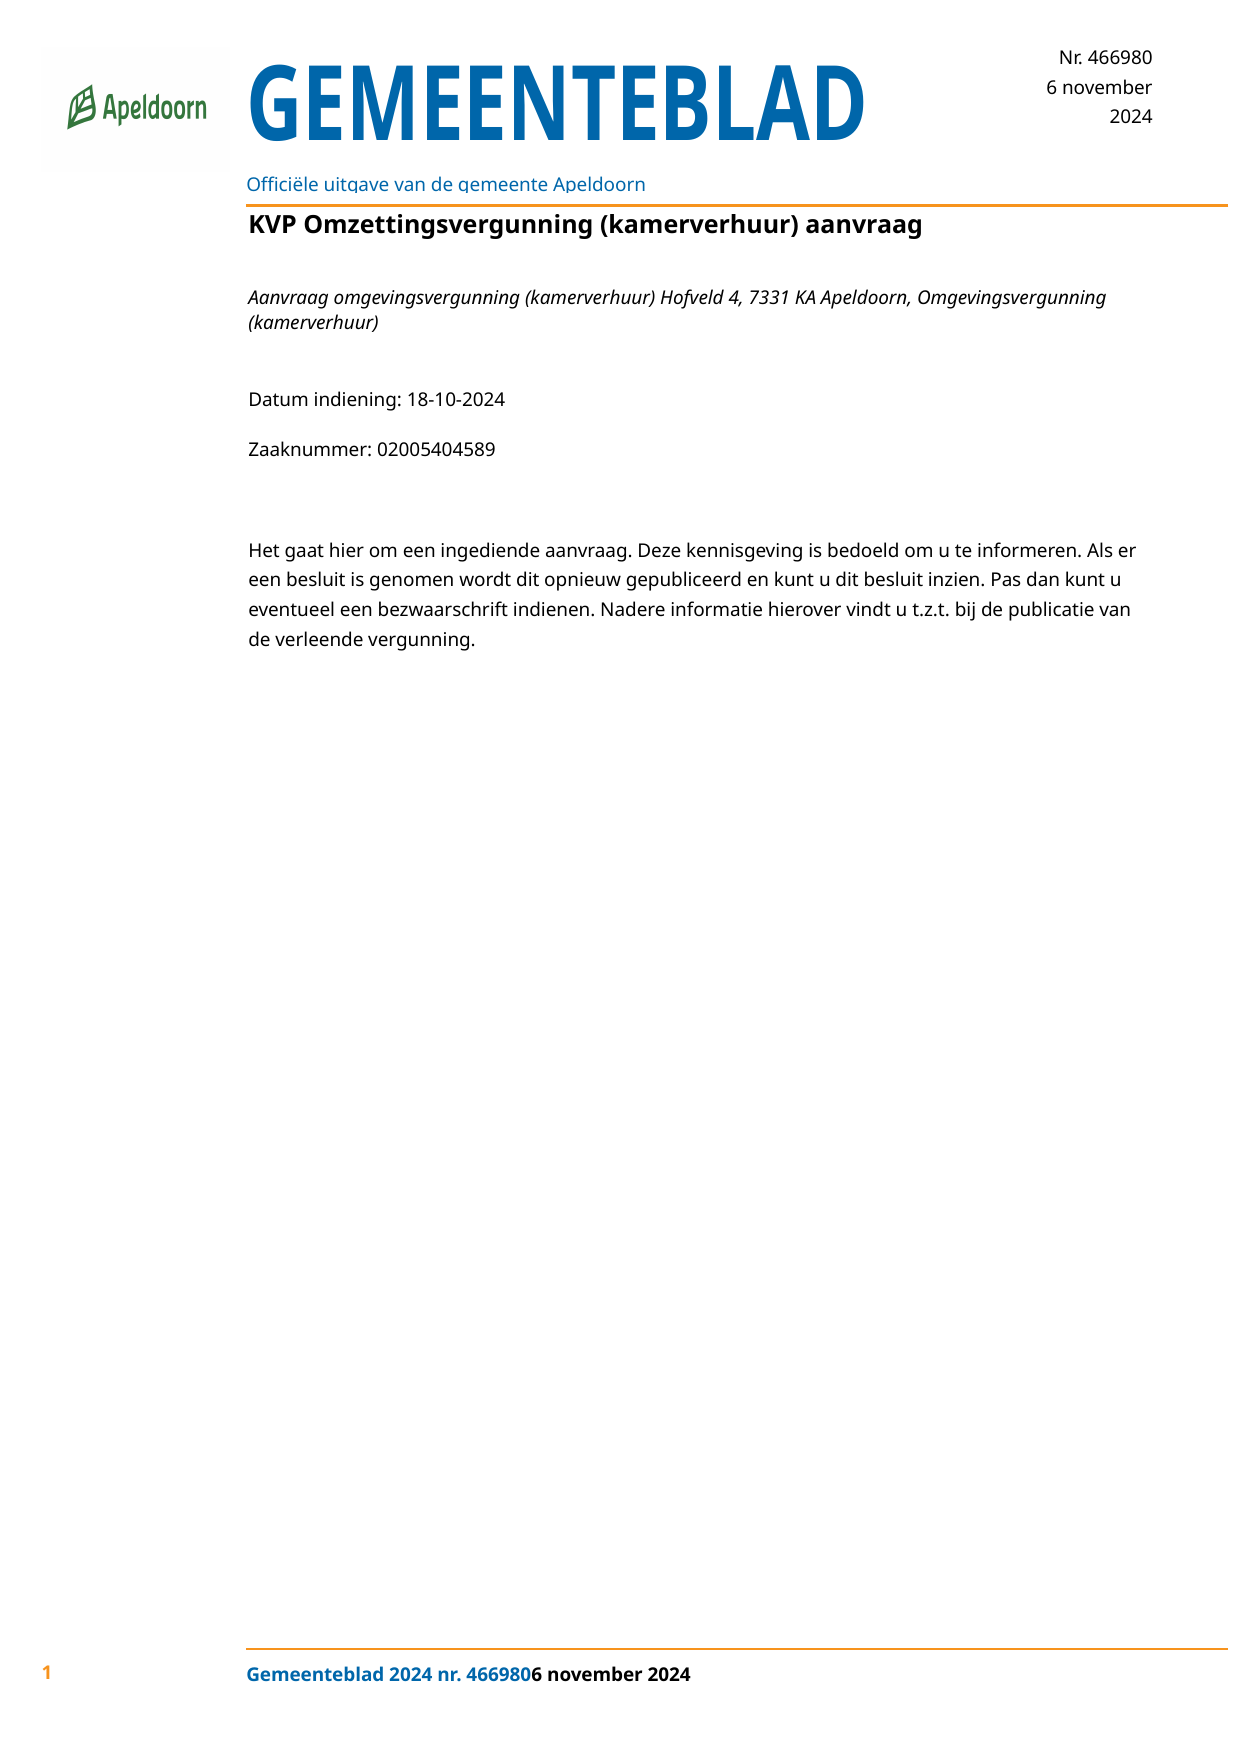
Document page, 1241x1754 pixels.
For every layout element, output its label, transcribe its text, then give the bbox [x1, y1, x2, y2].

text KVP Omzettingsvergunning (kamerverhuur) aanvraag [248, 207, 1152, 241]
text Zaaknummer: 02005404589 [248, 436, 1152, 462]
text Het gaat hier om een ingediende aanvraag. Deze kennisgeving is bedoeld om u te informeren. Als er een besluit is genomen wordt dit opnieuw gepubliceerd en kunt u dit besluit inzien. Pas dan kunt u eventueel een bezwaarschrift indienen. Nadere informatie hierover vindt u t.z.t. bij de publicatie van de verleende vergunning. [248, 537, 1152, 651]
picture [41, 47, 231, 172]
text Aanvraag omgevingsvergunning (kamerverhuur) Hofveld 4, 7331 KA Apeldoorn, Omgevingsvergunning (kamerverhuur) [248, 284, 1152, 335]
text Datum indiening: 18-10-2024 [248, 386, 1152, 411]
